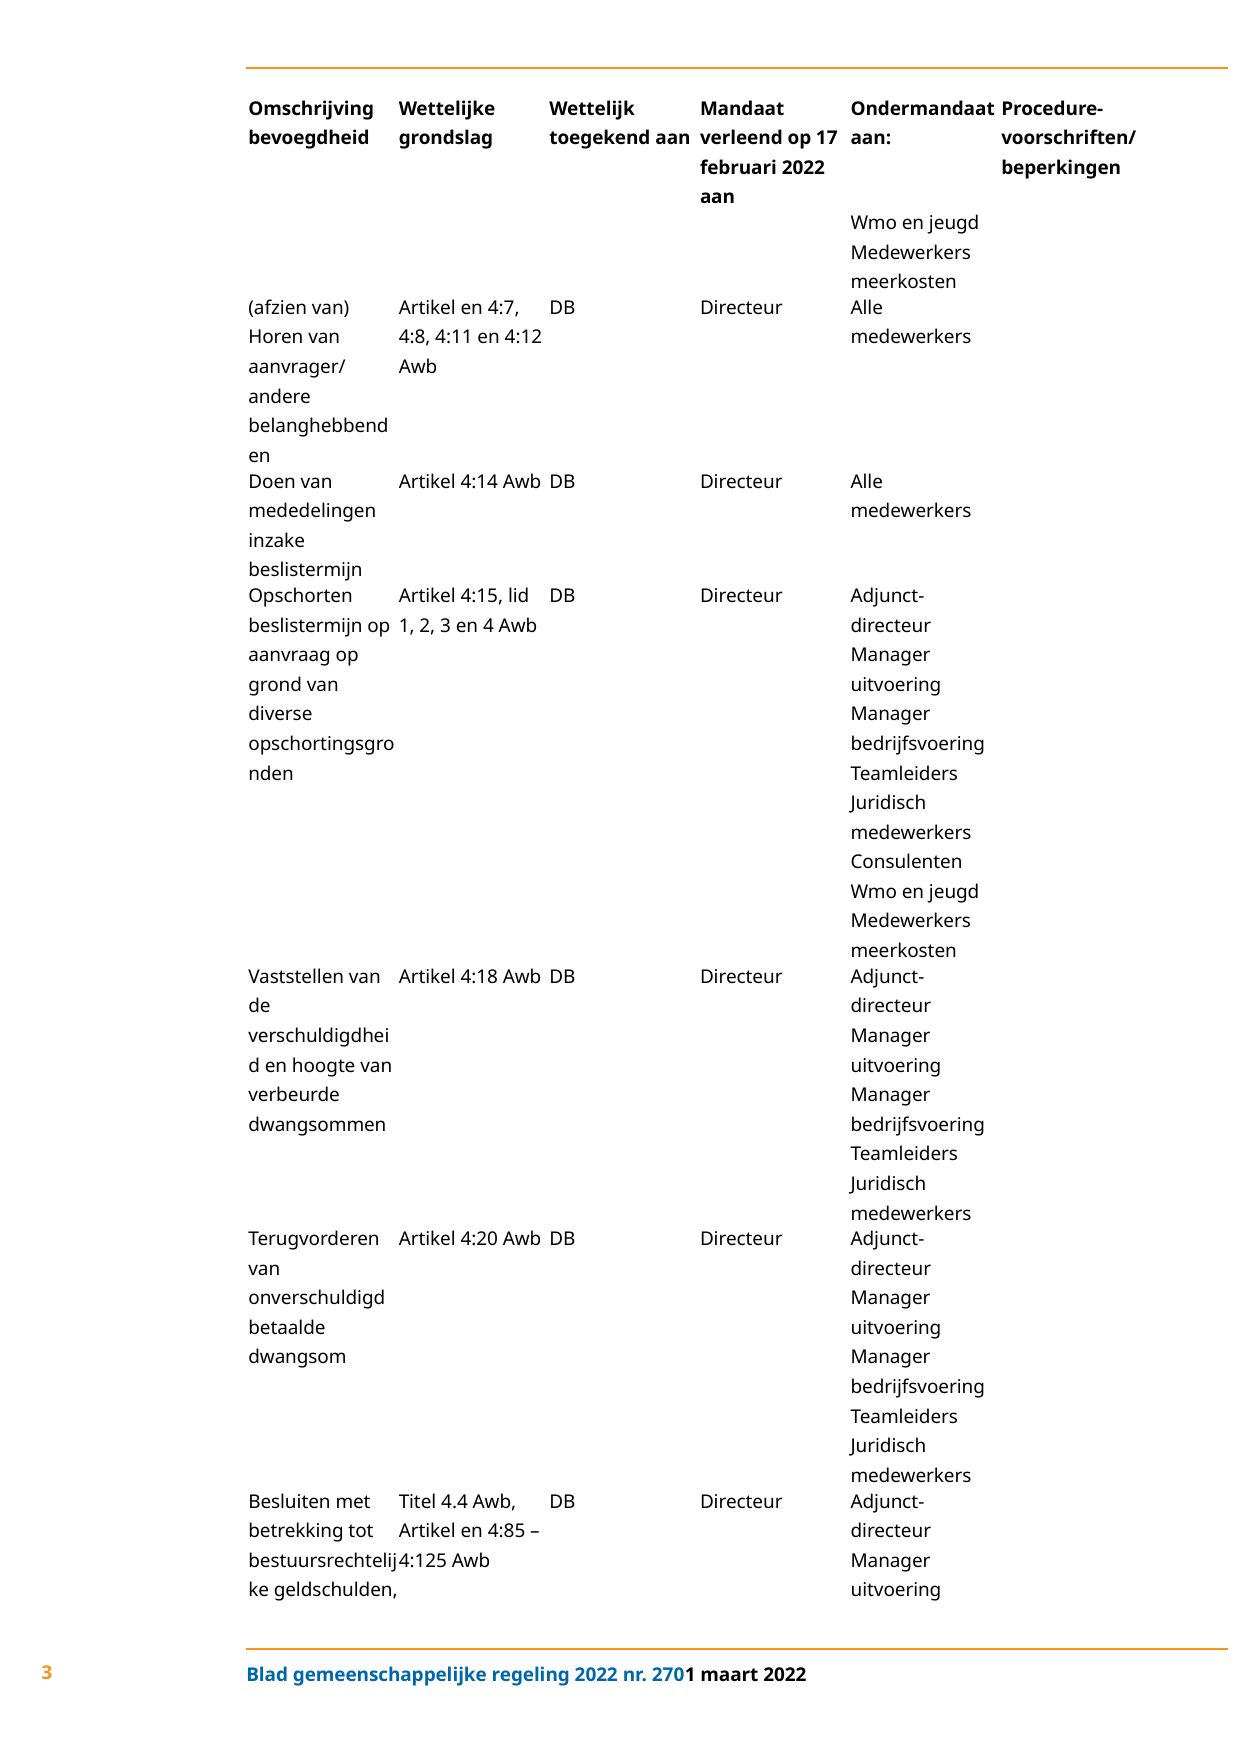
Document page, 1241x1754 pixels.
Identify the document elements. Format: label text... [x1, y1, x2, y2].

table_cell Artikel 4:20 Awb [399, 1225, 549, 1488]
table_cell [1001, 209, 1152, 294]
table_cell [1001, 1225, 1152, 1488]
table_cell DB [549, 963, 700, 1225]
table_cell [549, 209, 700, 294]
table_cell Adjunct-directeur Manager uitvoering Manager bedrijfsvoering Teamleiders Juridisch medewerkers [850, 1225, 1001, 1488]
table_cell Directeur [700, 468, 850, 582]
table_cell Artikel 4:15, lid 1, 2, 3 en 4 Awb [399, 582, 549, 963]
table_cell DB [549, 1488, 700, 1602]
table_header Wettelijke grondslag [399, 95, 549, 209]
table_cell Adjunct-directeur Manager uitvoering Manager bedrijfsvoering Teamleiders Juridisch medewerkers [850, 963, 1001, 1225]
table_cell DB [549, 468, 700, 582]
table_cell (afzien van) Horen van aanvrager/ andere belanghebbenden [248, 294, 398, 468]
table_cell DB [549, 294, 700, 468]
table_header Wettelijk toegekend aan [549, 95, 700, 209]
table_cell DB [549, 582, 700, 963]
table_header Omschrijving bevoegdheid [248, 95, 398, 209]
table_cell [1001, 963, 1152, 1225]
table_cell Titel 4.4 Awb, Artikel en 4:85 – 4:125 Awb [399, 1488, 549, 1602]
table_cell Artikel 4:18 Awb [399, 963, 549, 1225]
table_cell [1001, 468, 1152, 582]
table_cell Alle medewerkers [850, 468, 1001, 582]
table_cell [1001, 294, 1152, 468]
table_cell Adjunct-directeur Manager uitvoering Manager bedrijfsvoering Teamleiders Juridisch medewerkers Consulenten Wmo en jeugd Medewerkers meerkosten [850, 582, 1001, 963]
table_cell Directeur [700, 1225, 850, 1488]
table_cell [1001, 582, 1152, 963]
table_cell Directeur [700, 294, 850, 468]
table_cell Opschorten beslistermijn op aanvraag op grond van diverse opschortingsgronden [248, 582, 398, 963]
table_cell DB [549, 1225, 700, 1488]
table_cell Directeur [700, 1488, 850, 1602]
table_header Ondermandaat aan: [850, 95, 1001, 209]
table_cell [1001, 1488, 1152, 1602]
table_cell [700, 209, 850, 294]
table_cell Directeur [700, 963, 850, 1225]
table_cell Terugvorderen van onverschuldigd betaalde dwangsom [248, 1225, 398, 1488]
table_cell Vaststellen van de verschuldigdheid en hoogte van verbeurde dwangsommen [248, 963, 398, 1225]
table_header Mandaat verleend op 17 februari 2022 aan [700, 95, 850, 209]
table_cell Wmo en jeugd Medewerkers meerkosten [850, 209, 1001, 294]
table_cell Artikel en 4:7, 4:8, 4:11 en 4:12 Awb [399, 294, 549, 468]
table_header Procedure- voorschriften/ beperkingen [1001, 95, 1152, 209]
table_cell Besluiten met betrekking tot bestuursrechtelijke geldschulden, [248, 1488, 398, 1602]
table_cell Directeur [700, 582, 850, 963]
table_cell Adjunct-directeur Manager uitvoering [850, 1488, 1001, 1602]
picture [41, 47, 231, 172]
table_cell [248, 209, 398, 294]
table_cell [399, 209, 549, 294]
table_cell Alle medewerkers [850, 294, 1001, 468]
table_cell Artikel 4:14 Awb [399, 468, 549, 582]
table_cell Doen van mededelingen inzake beslistermijn [248, 468, 398, 582]
